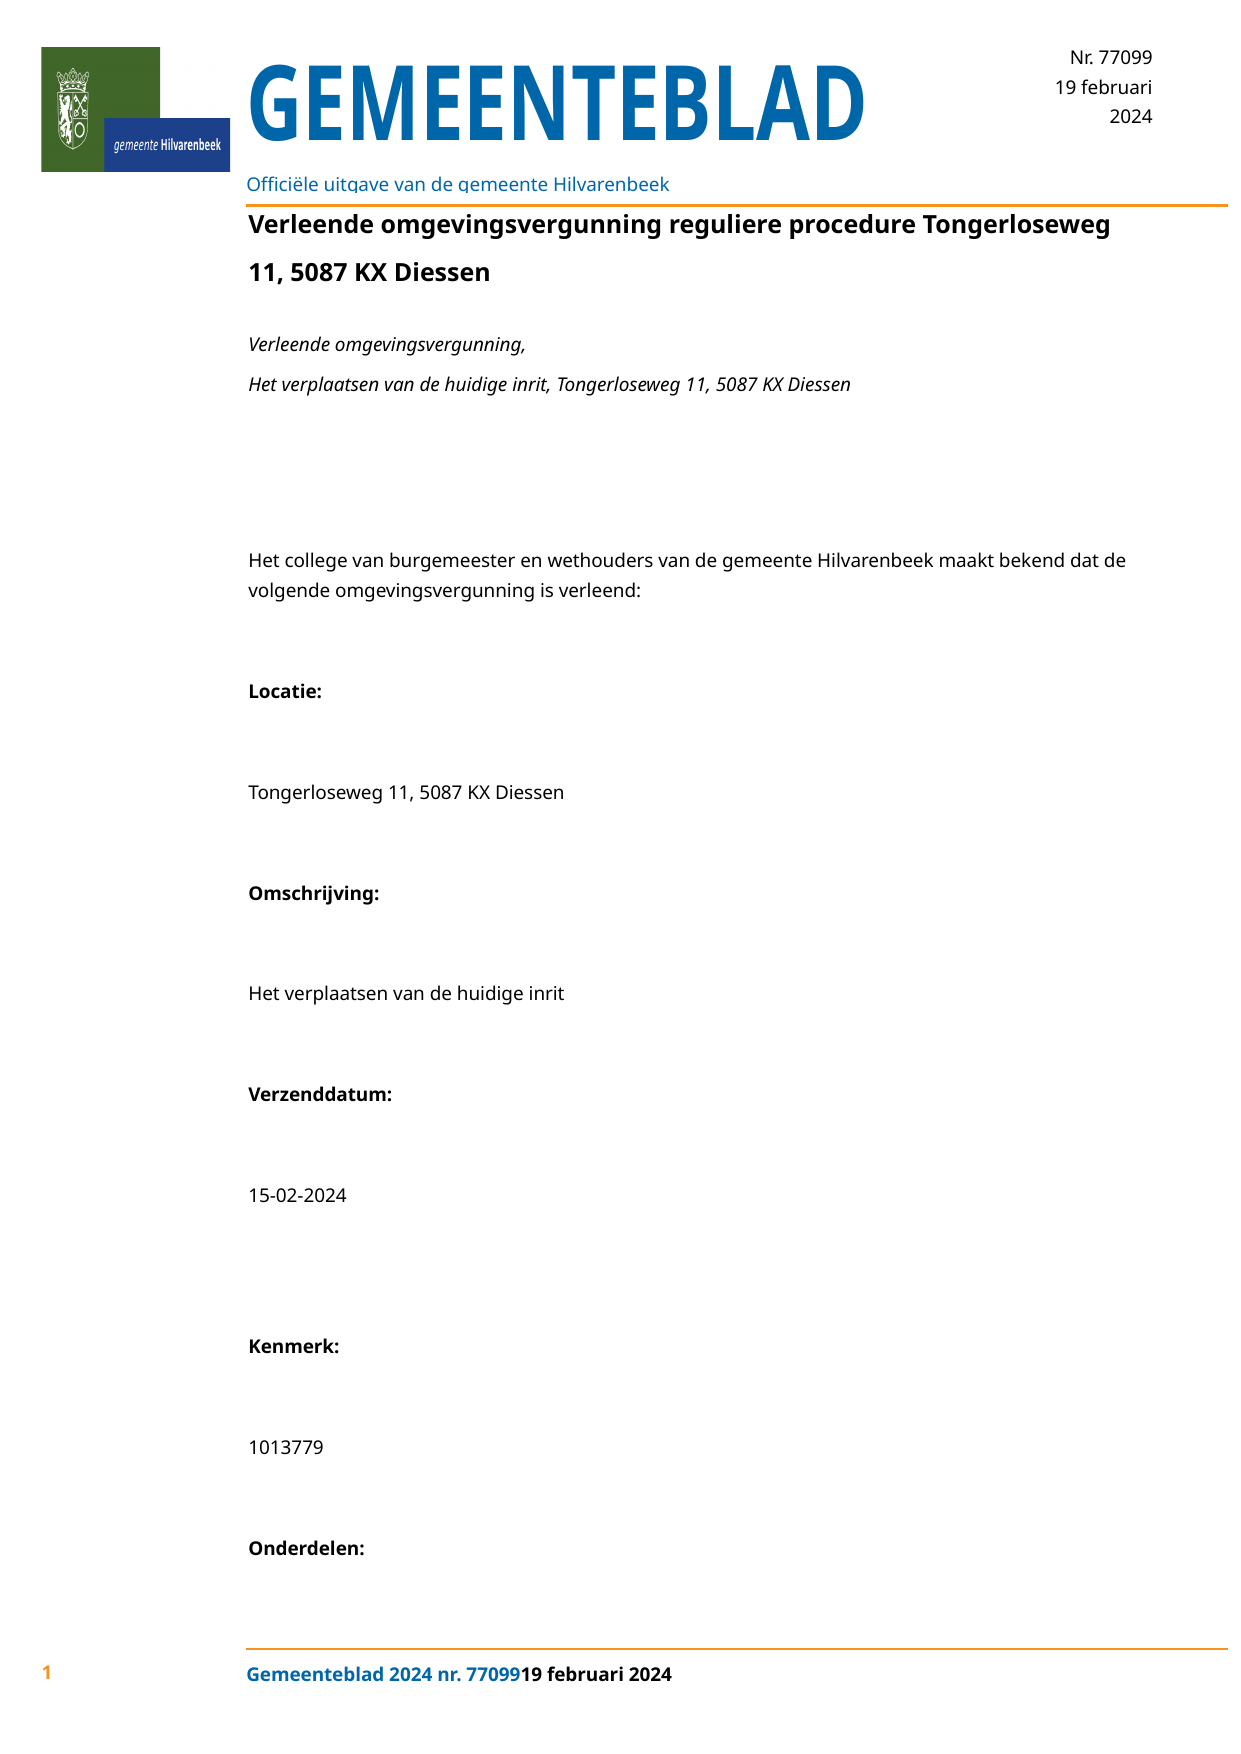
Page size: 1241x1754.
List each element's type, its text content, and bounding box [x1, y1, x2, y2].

text Omschrijving: [248, 880, 1152, 906]
text Verleende omgevingsvergunning, [248, 331, 1152, 357]
text 1013779 [248, 1434, 1152, 1460]
text Verleende omgevingsvergunning reguliere procedure Tongerloseweg 11, 5087 KX Diessen [248, 207, 1152, 288]
text Verzenddatum: [248, 1081, 1152, 1107]
text Locatie: [248, 678, 1152, 704]
picture [41, 47, 231, 172]
text 15-02-2024 [248, 1182, 1152, 1208]
text Kenmerk: [248, 1333, 1152, 1359]
text Het college van burgemeester en wethouders van de gemeente Hilvarenbeek maakt bekend dat de volgende omgevingsvergunning is verleend: [248, 548, 1152, 603]
text Het verplaatsen van de huidige inrit, Tongerloseweg 11, 5087 KX Diessen [248, 371, 1152, 396]
text Tongerloseweg 11, 5087 KX Diessen [248, 779, 1152, 805]
text Onderdelen: [248, 1535, 1152, 1561]
text Het verplaatsen van de huidige inrit [248, 981, 1152, 1006]
